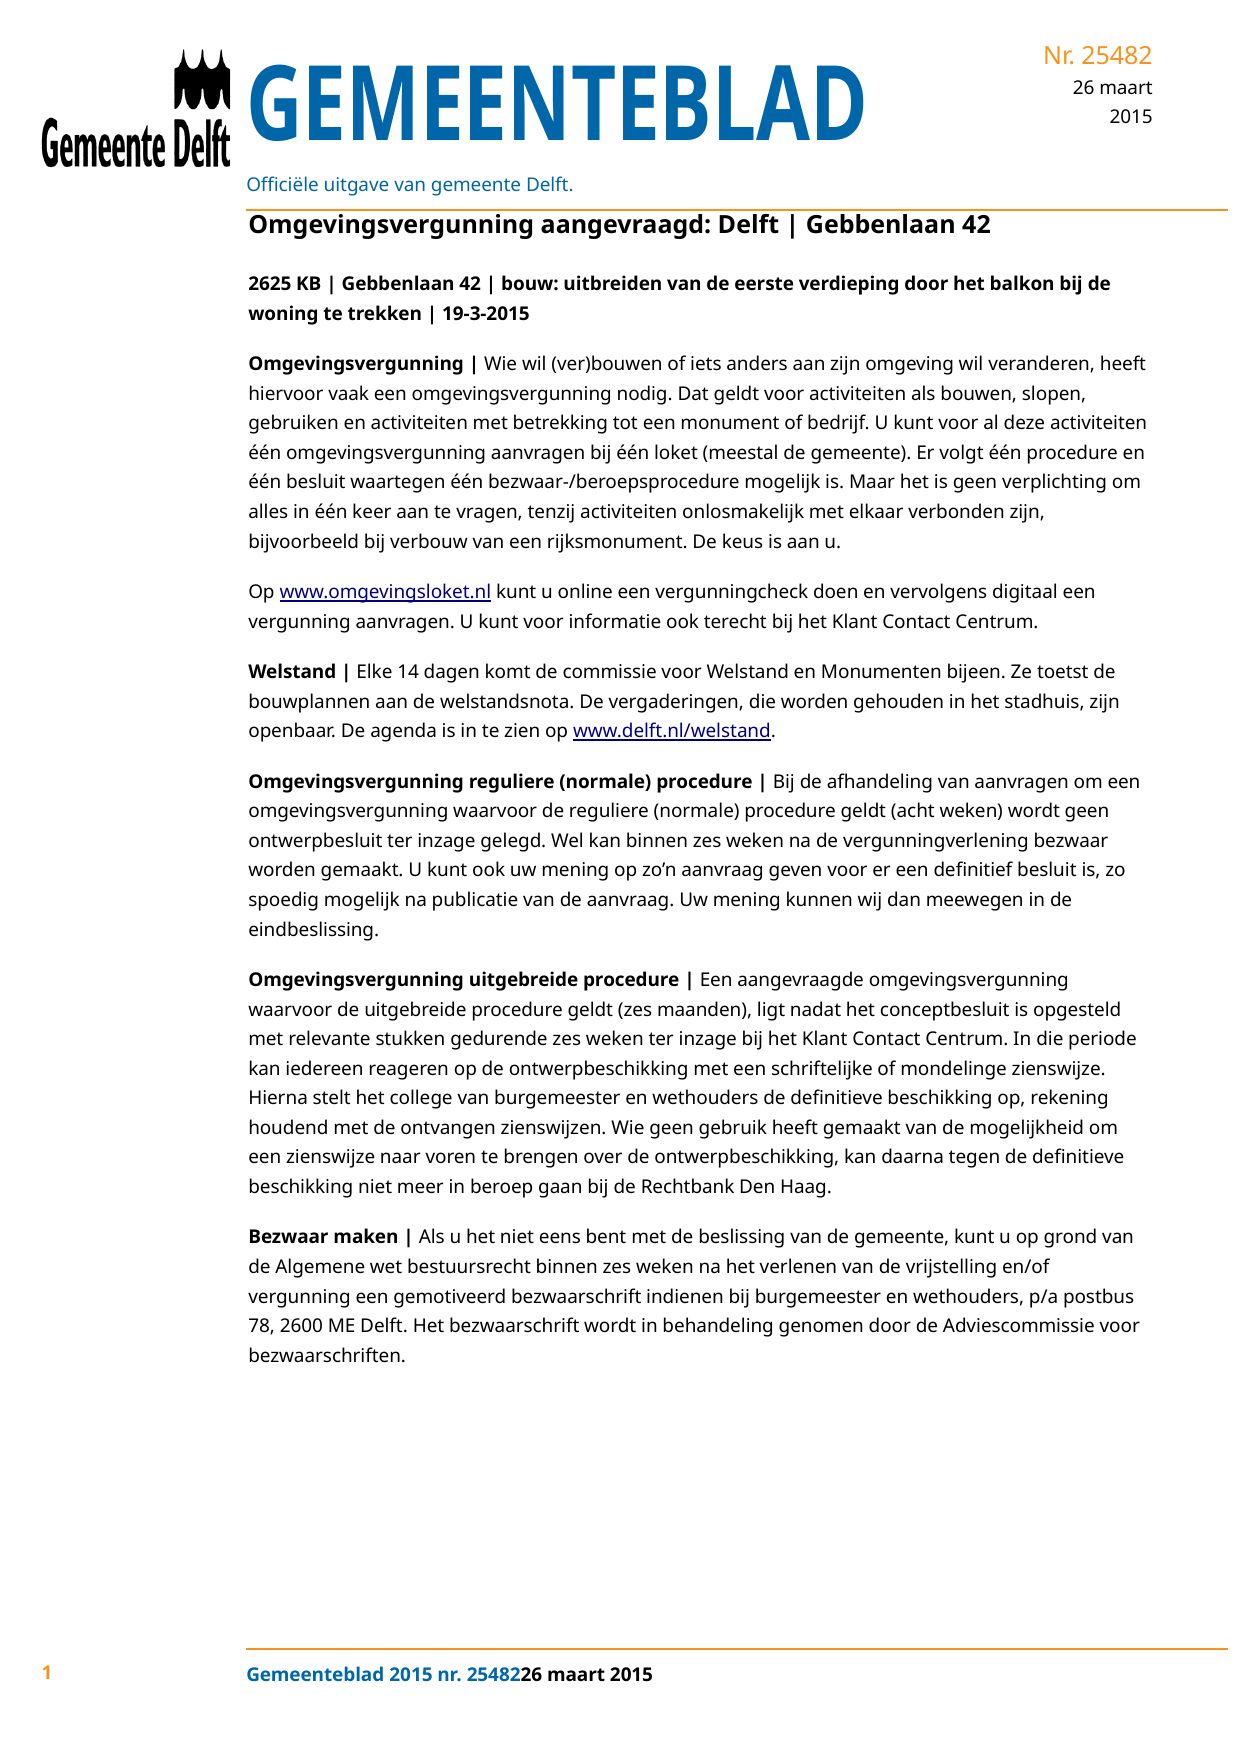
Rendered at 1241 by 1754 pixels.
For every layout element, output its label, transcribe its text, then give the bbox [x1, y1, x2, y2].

text Omgevingsvergunning reguliere (normale) procedure | Bij de afhandeling van aanvragen om een omgevingsvergunning waarvoor de reguliere (normale) procedure geldt (acht weken) wordt geen ontwerpbesluit ter inzage gelegd. Wel kan binnen zes weken na de vergunningverlening bezwaar worden gemaakt. U kunt ook uw mening op zo’n aanvraag geven voor er een definitief besluit is, zo spoedig mogelijk na publicatie van de aanvraag. Uw mening kunnen wij dan meewegen in de eindbeslissing. [248, 768, 1152, 941]
text 2625 KB | Gebbenlaan 42 | bouw: uitbreiden van de eerste verdieping door het balkon bij de woning te trekken | 19-3-2015 [248, 270, 1152, 326]
text Op www.omgevingsloket.nl kunt u online een vergunningcheck doen en vervolgens digitaal een vergunning aanvragen. U kunt voor informatie ook terecht bij het Klant Contact Centrum. [248, 578, 1152, 633]
picture [41, 47, 231, 172]
text Omgevingsvergunning uitgebreide procedure | Een aangevraagde omgevingsvergunning waarvoor de uitgebreide procedure geldt (zes maanden), ligt nadat het conceptbesluit is opgesteld met relevante stukken gedurende zes weken ter inzage bij het Klant Contact Centrum. In die periode kan iedereen reageren op de ontwerpbeschikking met een schriftelijke of mondelinge zienswijze. Hierna stelt het college van burgemeester en wethouders de definitieve beschikking op, rekening houdend met de ontvangen zienswijzen. Wie geen gebruik heeft gemaakt van de mogelijkheid om een zienswijze naar voren te brengen over de ontwerpbeschikking, kan daarna tegen de definitieve beschikking niet meer in beroep gaan bij de Rechtbank Den Haag. [248, 966, 1152, 1199]
text Welstand | Elke 14 dagen komt de commissie voor Welstand en Monumenten bijeen. Ze toetst de bouwplannen aan de welstandsnota. De vergaderingen, die worden gehouden in het stadhuis, zijn openbaar. De agenda is in te zien op www.delft.nl/welstand. [248, 658, 1152, 743]
text Omgevingsvergunning | Wie wil (ver)bouwen of iets anders aan zijn omgeving wil veranderen, heeft hiervoor vaak een omgevingsvergunning nodig. Dat geldt voor activiteiten als bouwen, slopen, gebruiken en activiteiten met betrekking tot een monument of bedrijf. U kunt voor al deze activiteiten één omgevingsvergunning aanvragen bij één loket (meestal de gemeente). Er volgt één procedure en één besluit waartegen één bezwaar-/beroepsprocedure mogelijk is. Maar het is geen verplichting om alles in één keer aan te vragen, tenzij activiteiten onlosmakelijk met elkaar verbonden zijn, bijvoorbeeld bij verbouw van een rijksmonument. De keus is aan u. [248, 350, 1152, 553]
text Bezwaar maken | Als u het niet eens bent met de beslissing van de gemeente, kunt u op grond van de Algemene wet bestuursrecht binnen zes weken na het verlenen van de vrijstelling en/of vergunning een gemotiveerd bezwaarschrift indienen bij burgemeester en wethouders, p/a postbus 78, 2600 ME Delft. Het bezwaarschrift wordt in behandeling genomen door de Adviescommissie voor bezwaarschriften. [248, 1224, 1152, 1368]
text Omgevingsvergunning aangevraagd: Delft | Gebbenlaan 42 [248, 211, 1152, 241]
